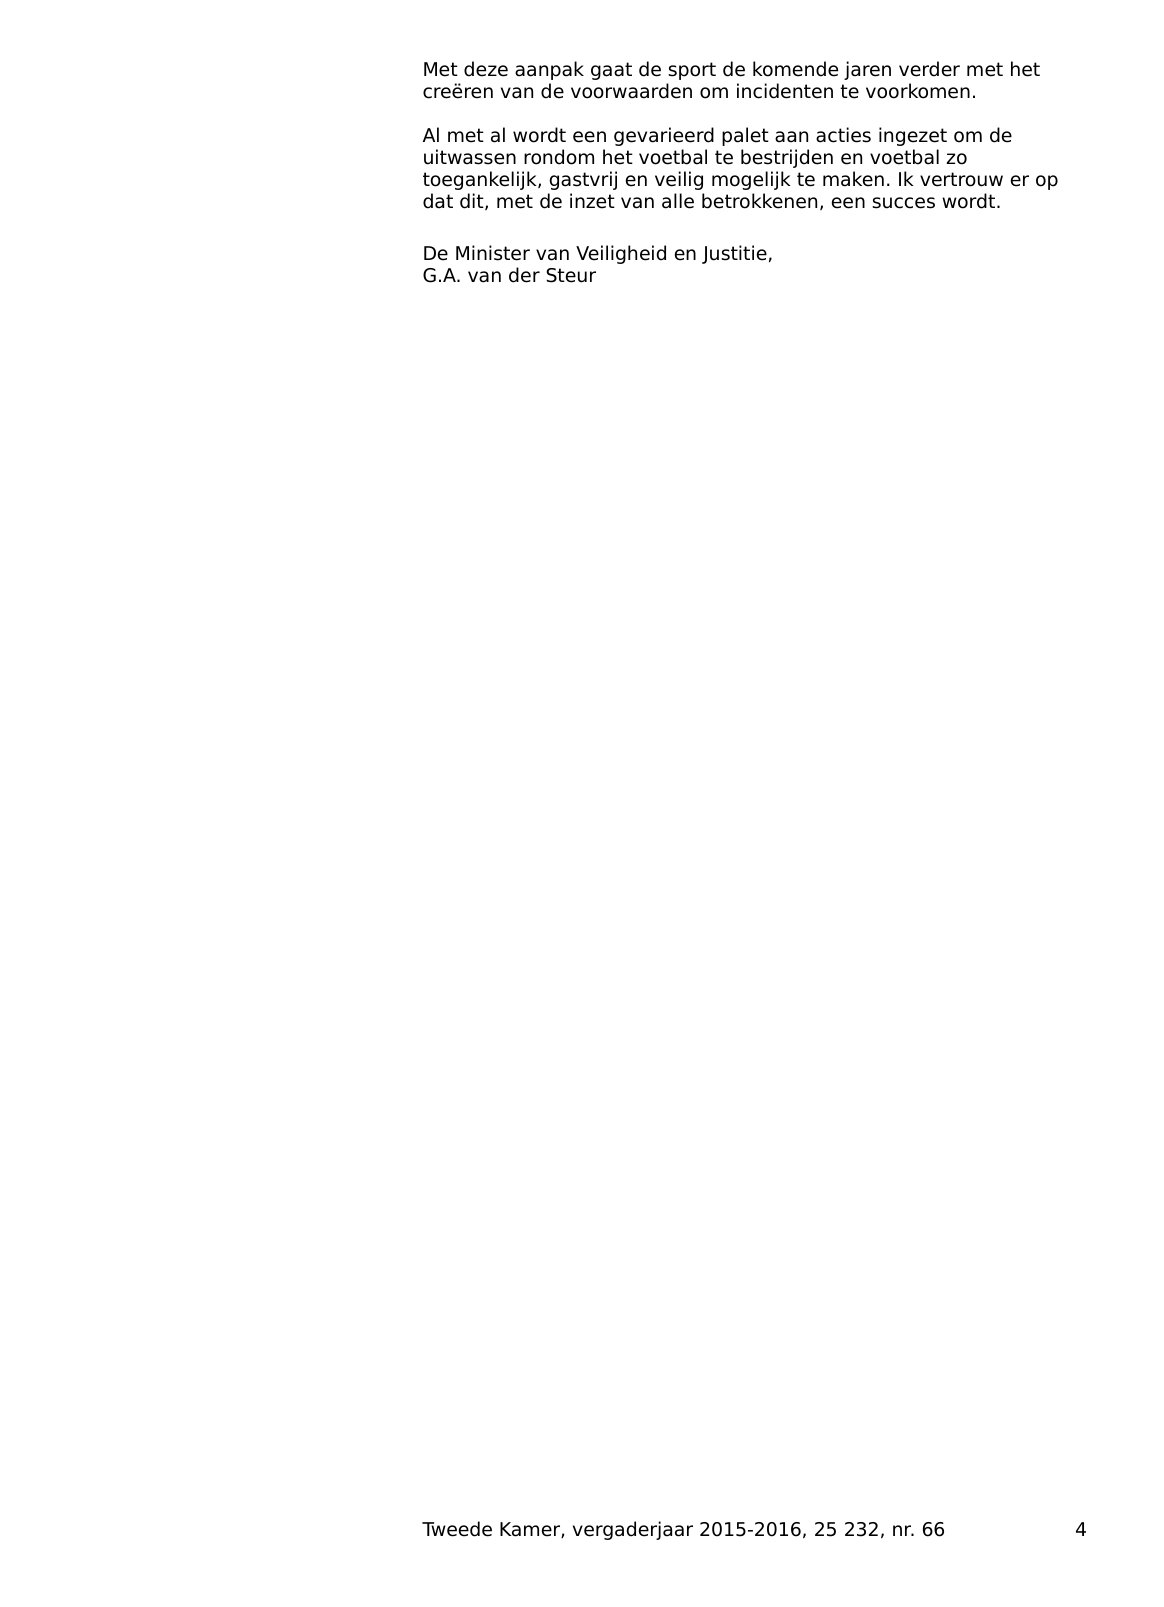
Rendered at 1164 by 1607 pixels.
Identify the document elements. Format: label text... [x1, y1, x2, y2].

text De Minister van Veiligheid en Justitie, G.A. van der Steur [422, 243, 1087, 287]
text Met deze aanpak gaat de sport de komende jaren verder met het creëren van de voorwaarden om incidenten te voorkomen. [422, 59, 1087, 103]
text Al met al wordt een gevarieerd palet aan acties ingezet om de uitwassen rondom het voetbal te bestrijden en voetbal zo toegankelijk, gastvrij en veilig mogelijk te maken. Ik vertrouw er op dat dit, met de inzet van alle betrokkenen, een succes wordt. [422, 125, 1087, 213]
